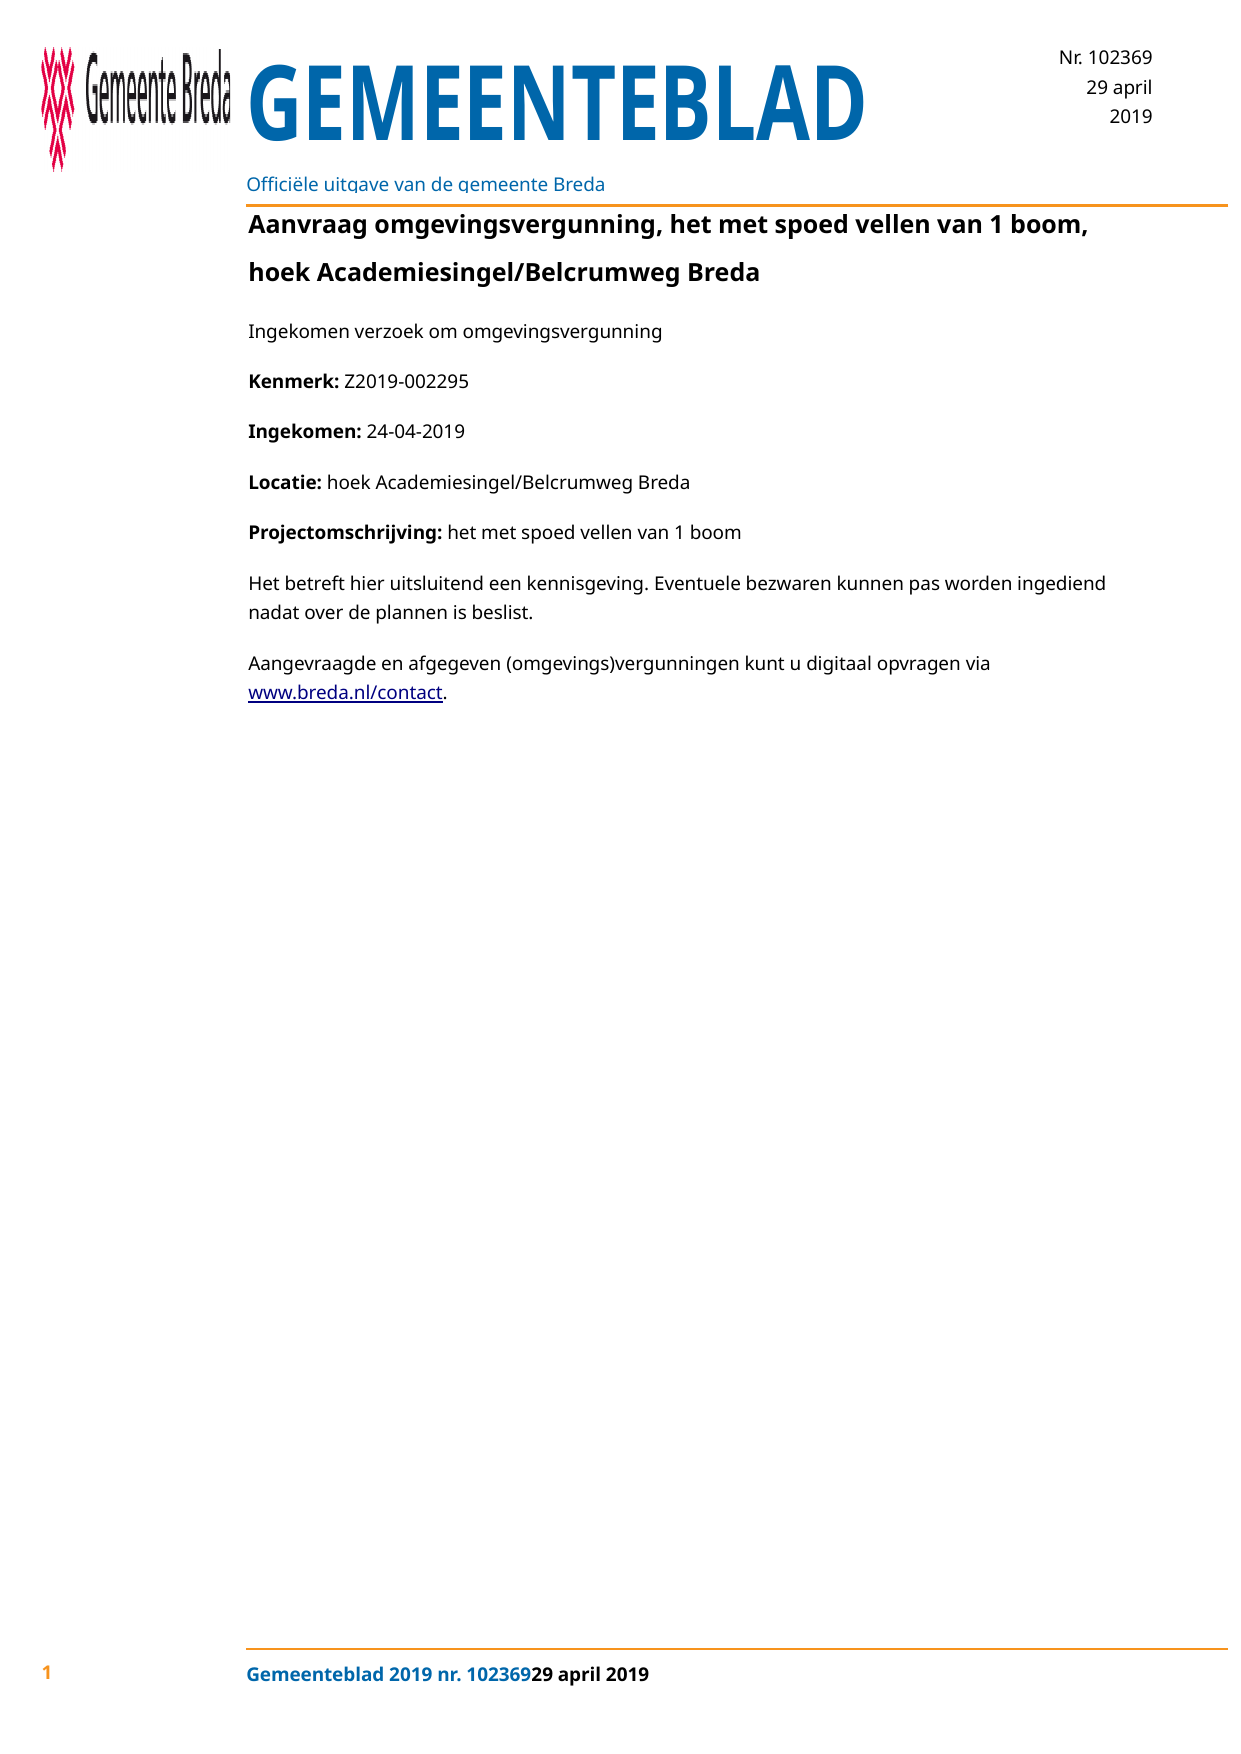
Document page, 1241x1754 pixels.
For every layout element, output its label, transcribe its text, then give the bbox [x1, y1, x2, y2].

text Kenmerk: Z2019-002295 [248, 368, 1152, 394]
text Ingekomen verzoek om omgevingsvergunning [248, 318, 1152, 344]
picture [41, 47, 231, 172]
text Aanvraag omgevingsvergunning, het met spoed vellen van 1 boom, hoek Academiesingel/Belcrumweg Breda [248, 207, 1152, 288]
text Aangevraagde en afgegeven (omgevings)vergunningen kunt u digitaal opvragen via www.breda.nl/contact. [248, 650, 1152, 705]
text Ingekomen: 24-04-2019 [248, 419, 1152, 444]
text Het betreft hier uitsluitend een kennisgeving. Eventuele bezwaren kunnen pas worden ingediend nadat over de plannen is beslist. [248, 570, 1152, 625]
text Locatie: hoek Academiesingel/Belcrumweg Breda [248, 469, 1152, 495]
text Projectomschrijving: het met spoed vellen van 1 boom [248, 519, 1152, 545]
